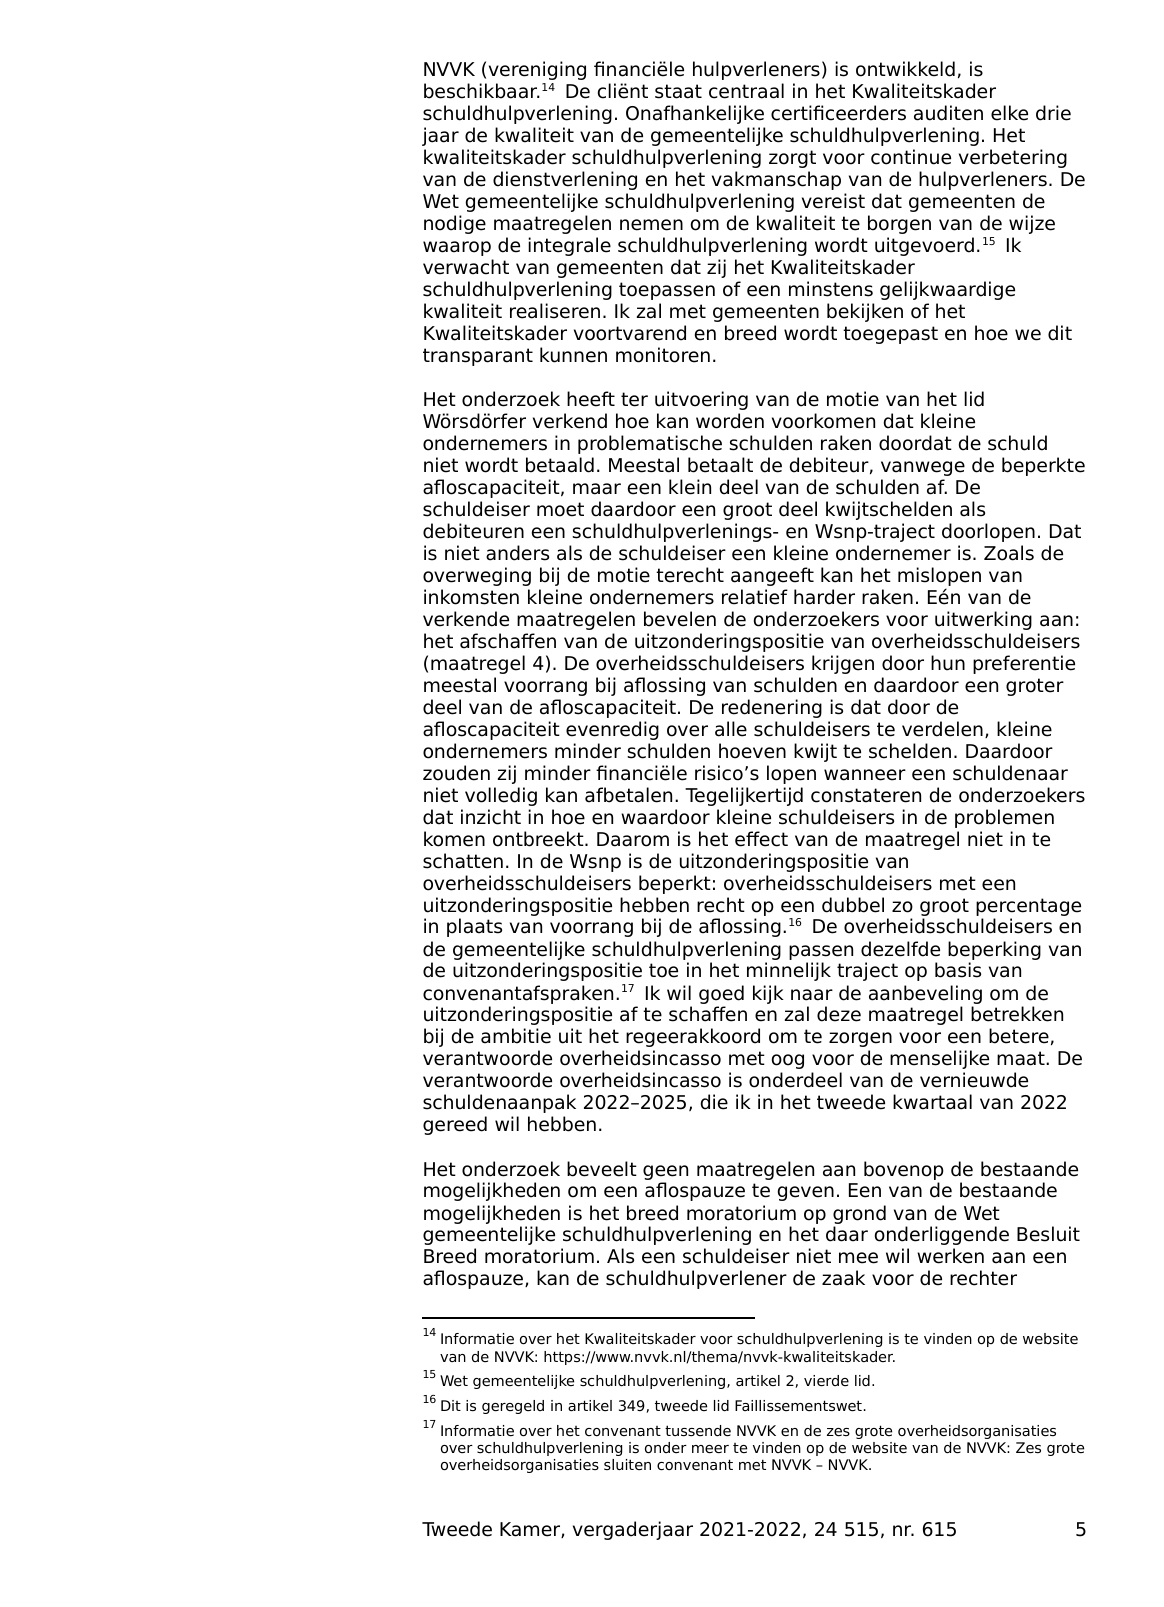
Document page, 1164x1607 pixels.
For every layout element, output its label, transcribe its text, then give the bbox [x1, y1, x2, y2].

text Informatie over het convenant tussende NVVK en de zes grote overheidsorganisaties over schuldhulpverlening is onder meer te vinden op de website van de NVVK: Zes grote overheidsorganisaties sluiten convenant met NVVK – NVVK. [422, 1418, 1087, 1474]
text Dit is geregeld in artikel 349, tweede lid Faillissementswet. [422, 1393, 1087, 1416]
text Informatie over het Kwaliteitskader voor schuldhulpverlening is te vinden op de website van de NVVK: https://www.nvvk.nl/thema/nvvk-kwaliteitskader. [422, 1327, 1087, 1366]
text Het onderzoek heeft ter uitvoering van de motie van het lid Wörsdörfer verkend hoe kan worden voorkomen dat kleine ondernemers in problematische schulden raken doordat de schuld niet wordt betaald. Meestal betaalt de debiteur, vanwege de beperkte afloscapaciteit, maar een klein deel van de schulden af. De schuldeiser moet daardoor een groot deel kwijtschelden als debiteuren een schuldhulpverlenings- en Wsnp-traject doorlopen. Dat is niet anders als de schuldeiser een kleine ondernemer is. Zoals de overweging bij de motie terecht aangeeft kan het mislopen van inkomsten kleine ondernemers relatief harder raken. Eén van de verkende maatregelen bevelen de onderzoekers voor uitwerking aan: het afschaffen van de uitzonderingspositie van overheidsschuldeisers (maatregel 4). De overheidsschuldeisers krijgen door hun preferentie meestal voorrang bij aflossing van schulden en daardoor een groter deel van de afloscapaciteit. De redenering is dat door de afloscapaciteit evenredig over alle schuldeisers te verdelen, kleine ondernemers minder schulden hoeven kwijt te schelden. Daardoor zouden zij minder financiële risico’s lopen wanneer een schuldenaar niet volledig kan afbetalen. Tegelijkertijd constateren de onderzoekers dat inzicht in hoe en waardoor kleine schuldeisers in de problemen komen ontbreekt. Daarom is het effect van de maatregel niet in te schatten. In de Wsnp is de uitzonderingspositie van overheidsschuldeisers beperkt: overheidsschuldeisers met een uitzonderingspositie hebben recht op een dubbel zo groot percentage in plaats van voorrang bij de aflossing. De overheidsschuldeisers en de gemeentelijke schuldhulpverlening passen dezelfde beperking van de uitzonderingspositie toe in het minnelijk traject op basis van convenantafspraken. Ik wil goed kijk naar de aanbeveling om de uitzonderingspositie af te schaffen en zal deze maatregel betrekken bij de ambitie uit het regeerakkoord om te zorgen voor een betere, verantwoorde overheidsincasso met oog voor de menselijke maat. De verantwoorde overheidsincasso is onderdeel van de vernieuwde schuldenaanpak 2022–2025, die ik in het tweede kwartaal van 2022 gereed wil hebben. [422, 389, 1087, 1136]
text Wet gemeentelijke schuldhulpverlening, artikel 2, vierde lid. [422, 1368, 1087, 1391]
text Het onderzoek beveelt geen maatregelen aan bovenop de bestaande mogelijkheden om een aflospauze te geven. Een van de bestaande mogelijkheden is het breed moratorium op grond van de Wet gemeentelijke schuldhulpverlening en het daar onderliggende Besluit Breed moratorium. Als een schuldeiser niet mee wil werken aan een aflospauze, kan de schuldhulpverlener de zaak voor de rechter [422, 1158, 1087, 1290]
text NVVK (vereniging financiële hulpverleners) is ontwikkeld, is beschikbaar. De cliënt staat centraal in het Kwaliteitskader schuldhulpverlening. Onafhankelijke certificeerders auditen elke drie jaar de kwaliteit van de gemeentelijke schuldhulpverlening. Het kwaliteitskader schuldhulpverlening zorgt voor continue verbetering van de dienstverlening en het vakmanschap van de hulpverleners. De Wet gemeentelijke schuldhulpverlening vereist dat gemeenten de nodige maatregelen nemen om de kwaliteit te borgen van de wijze waarop de integrale schuldhulpverlening wordt uitgevoerd. Ik verwacht van gemeenten dat zij het Kwaliteitskader schuldhulpverlening toepassen of een minstens gelijkwaardige kwaliteit realiseren. Ik zal met gemeenten bekijken of het Kwaliteitskader voortvarend en breed wordt toegepast en hoe we dit transparant kunnen monitoren. [422, 59, 1087, 367]
